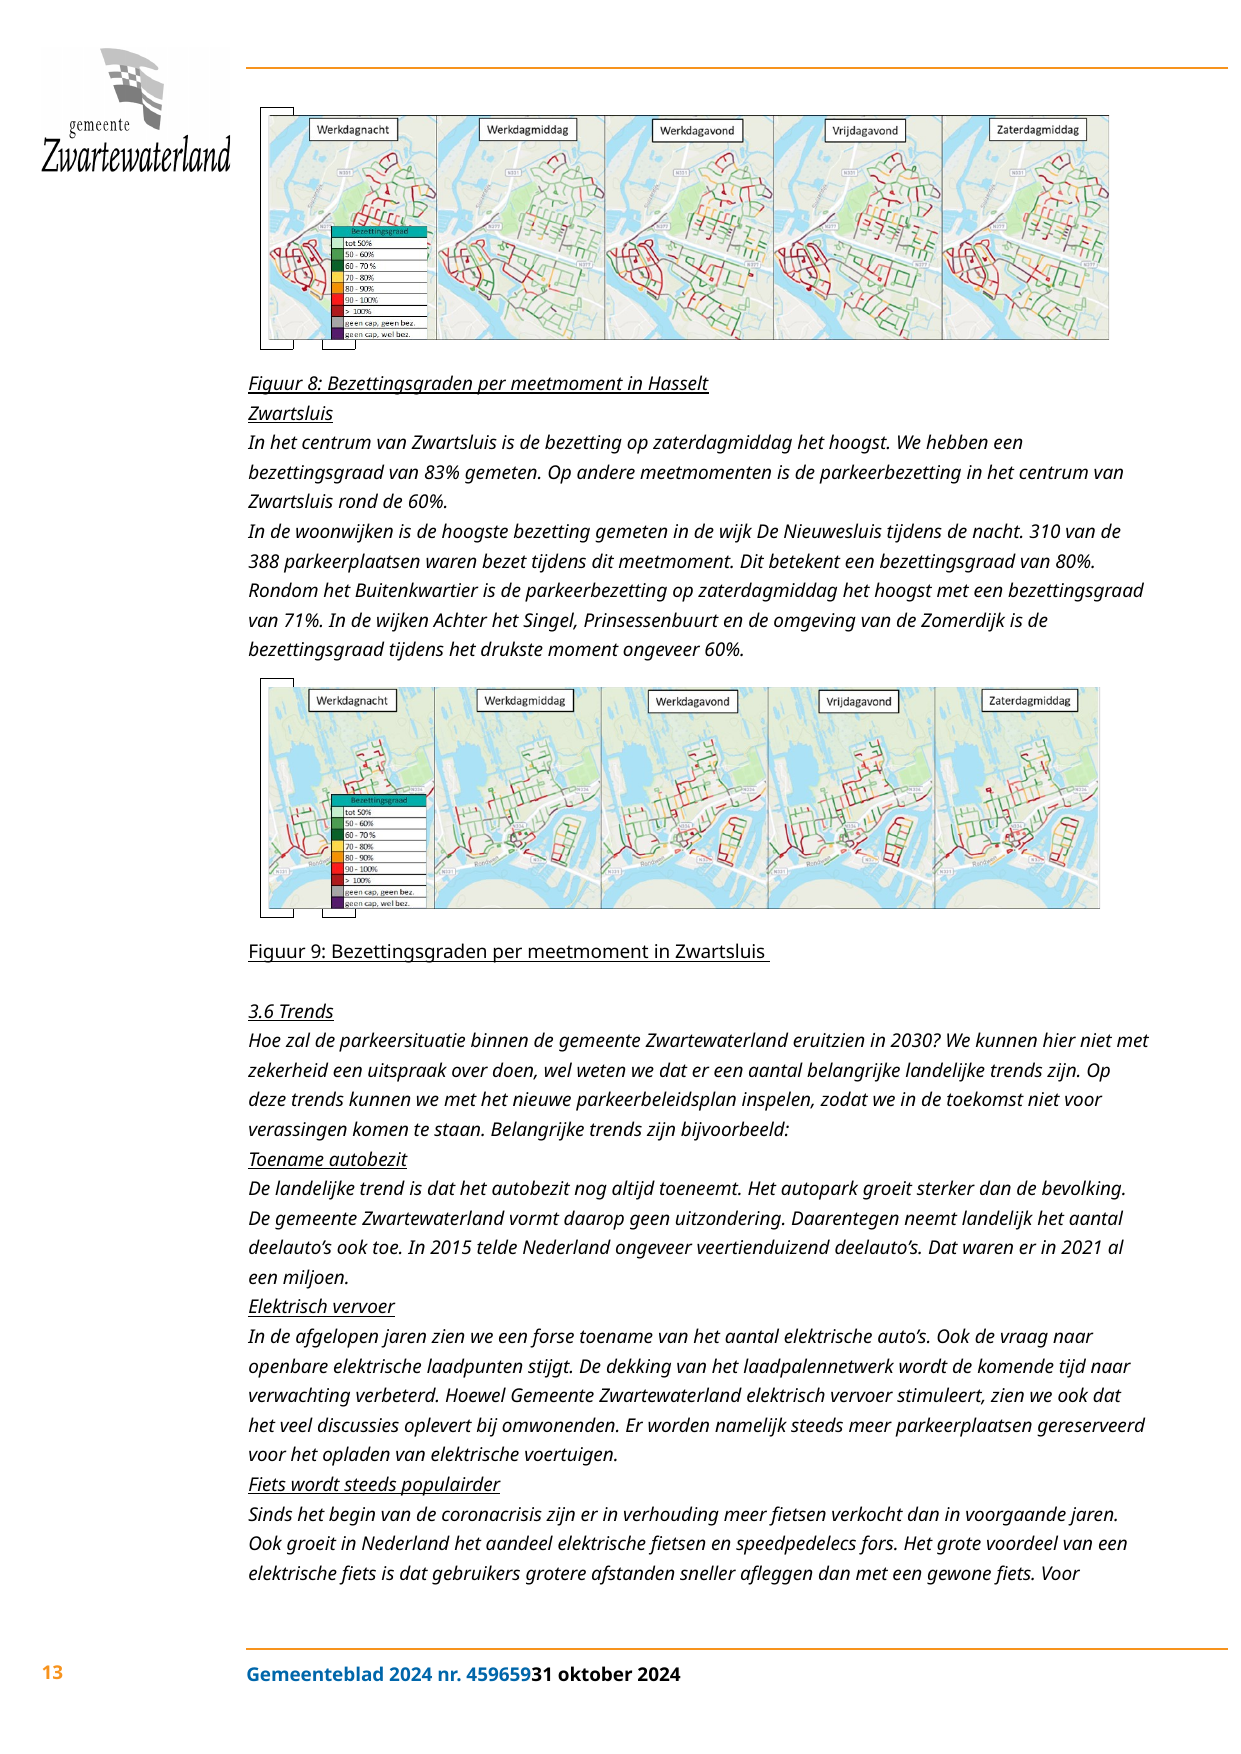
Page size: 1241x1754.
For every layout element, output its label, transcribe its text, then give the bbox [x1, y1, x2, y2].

text Fiets wordt steeds populairder [248, 1471, 1152, 1497]
text Sinds het begin van de coronacrisis zijn er in verhouding meer fietsen verkocht dan in voorgaande jaren. Ook groeit in Nederland het aandeel elektrische fietsen en speedpedelecs fors. Het grote voordeel van een elektrische fiets is dat gebruikers grotere afstanden sneller afleggen dan met een gewone fiets. Voor [248, 1501, 1152, 1586]
text In de afgelopen jaren zien we een forse toename van het aantal elektrische auto’s. Ook de vraag naar openbare elektrische laadpunten stijgt. De dekking van het laadpalennetwerk wordt de komende tijd naar verwachting verbeterd. Hoewel Gemeente Zwartewaterland elektrisch vervoer stimuleert, zien we ook dat het veel discussies oplevert bij omwonenden. Er worden namelijk steeds meer parkeerplaatsen gereserveerd voor het opladen van elektrische voertuigen. [248, 1323, 1152, 1467]
text Zwartsluis [248, 400, 1152, 426]
text Elektrisch vervoer [248, 1294, 1152, 1319]
picture [268, 115, 1110, 340]
text In de woonwijken is de hoogste bezetting gemeten in de wijk De Nieuwesluis tijdens de nacht. 310 van de 388 parkeerplaatsen waren bezet tijdens dit meetmoment. Dit betekent een bezettingsgraad van 80%. Rondom het Buitenkwartier is de parkeerbezetting op zaterdagmiddag het hoogst met een bezettingsgraad van 71%. In de wijken Achter het Singel, Prinsessenbuurt en de omgeving van de Zomerdijk is de bezettingsgraad tijdens het drukste moment ongeveer 60%. [248, 518, 1152, 662]
text Figuur 8: Bezettingsgraden per meetmoment in Hasselt [248, 370, 1152, 396]
picture [41, 47, 231, 172]
text Hoe zal de parkeersituatie binnen de gemeente Zwartewaterland eruitzien in 2030? We kunnen hier niet met zekerheid een uitspraak over doen, wel weten we dat er een aantal belangrijke landelijke trends zijn. Op deze trends kunnen we met het nieuwe parkeerbeleidsplan inspelen, zodat we in de toekomst niet voor verassingen komen te staan. Belangrijke trends zijn bijvoorbeeld: [248, 1027, 1152, 1142]
text De landelijke trend is dat het autobezit nog altijd toeneemt. Het autopark groeit sterker dan de bevolking. De gemeente Zwartewaterland vormt daarop geen uitzondering. Daarentegen neemt landelijk het aantal deelauto’s ook toe. In 2015 telde Nederland ongeveer veertienduizend deelauto’s. Dat waren er in 2021 al een miljoen. [248, 1175, 1152, 1290]
text In het centrum van Zwartsluis is de bezetting op zaterdagmiddag het hoogst. We hebben een bezettingsgraad van 83% gemeten. Op andere meetmomenten is de parkeerbezetting in het centrum van Zwartsluis rond de 60%. [248, 429, 1152, 514]
text Figuur 9: Bezettingsgraden per meetmoment in Zwartsluis [248, 939, 1152, 964]
text 3.6 Trends [248, 998, 1152, 1024]
picture [268, 687, 1101, 909]
text Toename autobezit [248, 1146, 1152, 1172]
